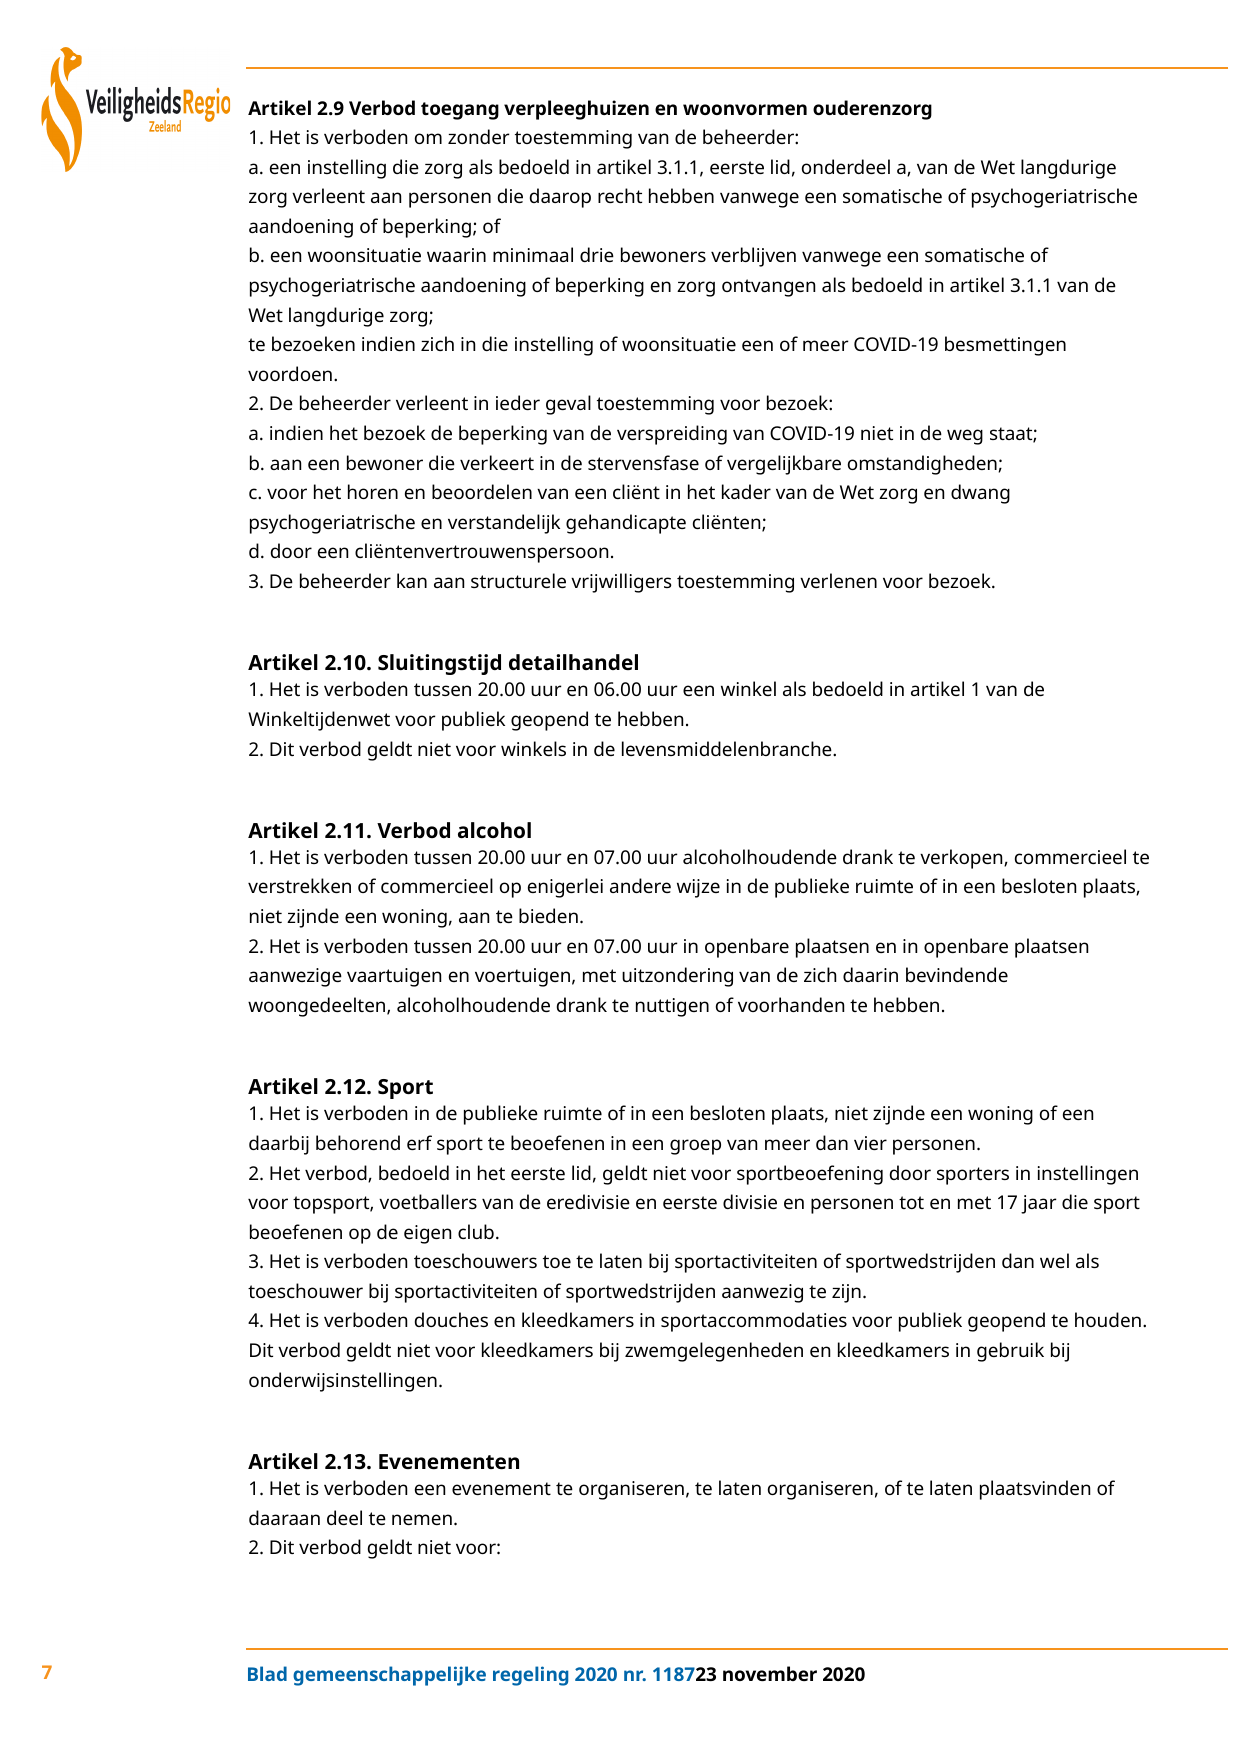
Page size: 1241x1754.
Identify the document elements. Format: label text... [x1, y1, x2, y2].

text d. door een cliëntenvertrouwenspersoon. [248, 538, 1152, 564]
text b. een woonsituatie waarin minimaal drie bewoners verblijven vanwege een somatische of psychogeriatrische aandoening of beperking en zorg ontvangen als bedoeld in artikel 3.1.1 van de Wet langdurige zorg; [248, 243, 1152, 328]
text 1. Het is verboden een evenement te organiseren, te laten organiseren, of te laten plaatsvinden of daaraan deel te nemen. [248, 1475, 1152, 1531]
text a. een instelling die zorg als bedoeld in artikel 3.1.1, eerste lid, onderdeel a, van de Wet langdurige zorg verleent aan personen die daarop recht hebben vanwege een somatische of psychogeriatrische aandoening of beperking; of [248, 154, 1152, 239]
text 2. Het is verboden tussen 20.00 uur en 07.00 uur in openbare plaatsen en in openbare plaatsen aanwezige vaartuigen en voertuigen, met uitzondering van de zich daarin bevindende woongedeelten, alcoholhoudende drank te nuttigen of voorhanden te hebben. [248, 933, 1152, 1018]
text 2. Dit verbod geldt niet voor winkels in de levensmiddelenbranche. [248, 736, 1152, 761]
text Artikel 2.12. Sport [248, 1072, 1152, 1101]
text 2. Het verbod, bedoeld in het eerste lid, geldt niet voor sportbeoefening door sporters in instellingen voor topsport, voetballers van de eredivisie en eerste divisie en personen tot en met 17 jaar die sport beoefenen op de eigen club. [248, 1160, 1152, 1244]
text te bezoeken indien zich in die instelling of woonsituatie een of meer COVID-19 besmettingen voordoen. [248, 331, 1152, 387]
text 3. De beheerder kan aan structurele vrijwilligers toestemming verlenen voor bezoek. [248, 568, 1152, 594]
text c. voor het horen en beoordelen van een cliënt in het kader van de Wet zorg en dwang psychogeriatrische en verstandelijk gehandicapte cliënten; [248, 479, 1152, 535]
text 2. Dit verbod geldt niet voor: [248, 1534, 1152, 1560]
text Artikel 2.11. Verbod alcohol [248, 816, 1152, 844]
text Artikel 2.13. Evenementen [248, 1447, 1152, 1475]
text Artikel 2.9 Verbod toegang verpleeghuizen en woonvormen ouderenzorg [248, 95, 1152, 121]
text 1. Het is verboden om zonder toestemming van de beheerder: [248, 124, 1152, 150]
text a. indien het bezoek de beperking van de verspreiding van COVID-19 niet in de weg staat; [248, 420, 1152, 446]
text 3. Het is verboden toeschouwers toe te laten bij sportactiviteiten of sportwedstrijden dan wel als toeschouwer bij sportactiviteiten of sportwedstrijden aanwezig te zijn. [248, 1248, 1152, 1304]
text 1. Het is verboden tussen 20.00 uur en 07.00 uur alcoholhoudende drank te verkopen, commercieel te verstrekken of commercieel op enigerlei andere wijze in de publieke ruimte of in een besloten plaats, niet zijnde een woning, aan te bieden. [248, 844, 1152, 929]
text 2. De beheerder verleent in ieder geval toestemming voor bezoek: [248, 391, 1152, 416]
text b. aan een bewoner die verkeert in de stervensfase of vergelijkbare omstandigheden; [248, 450, 1152, 476]
text 1. Het is verboden in de publieke ruimte of in een besloten plaats, niet zijnde een woning of een daarbij behorend erf sport te beoefenen in een groep van meer dan vier personen. [248, 1101, 1152, 1156]
text 1. Het is verboden tussen 20.00 uur en 06.00 uur een winkel als bedoeld in artikel 1 van de Winkeltijdenwet voor publiek geopend te hebben. [248, 677, 1152, 732]
picture [41, 47, 231, 172]
text Artikel 2.10. Sluitingstijd detailhandel [248, 648, 1152, 677]
text 4. Het is verboden douches en kleedkamers in sportaccommodaties voor publiek geopend te houden. Dit verbod geldt niet voor kleedkamers bij zwemgelegenheden en kleedkamers in gebruik bij onderwijsinstellingen. [248, 1308, 1152, 1392]
